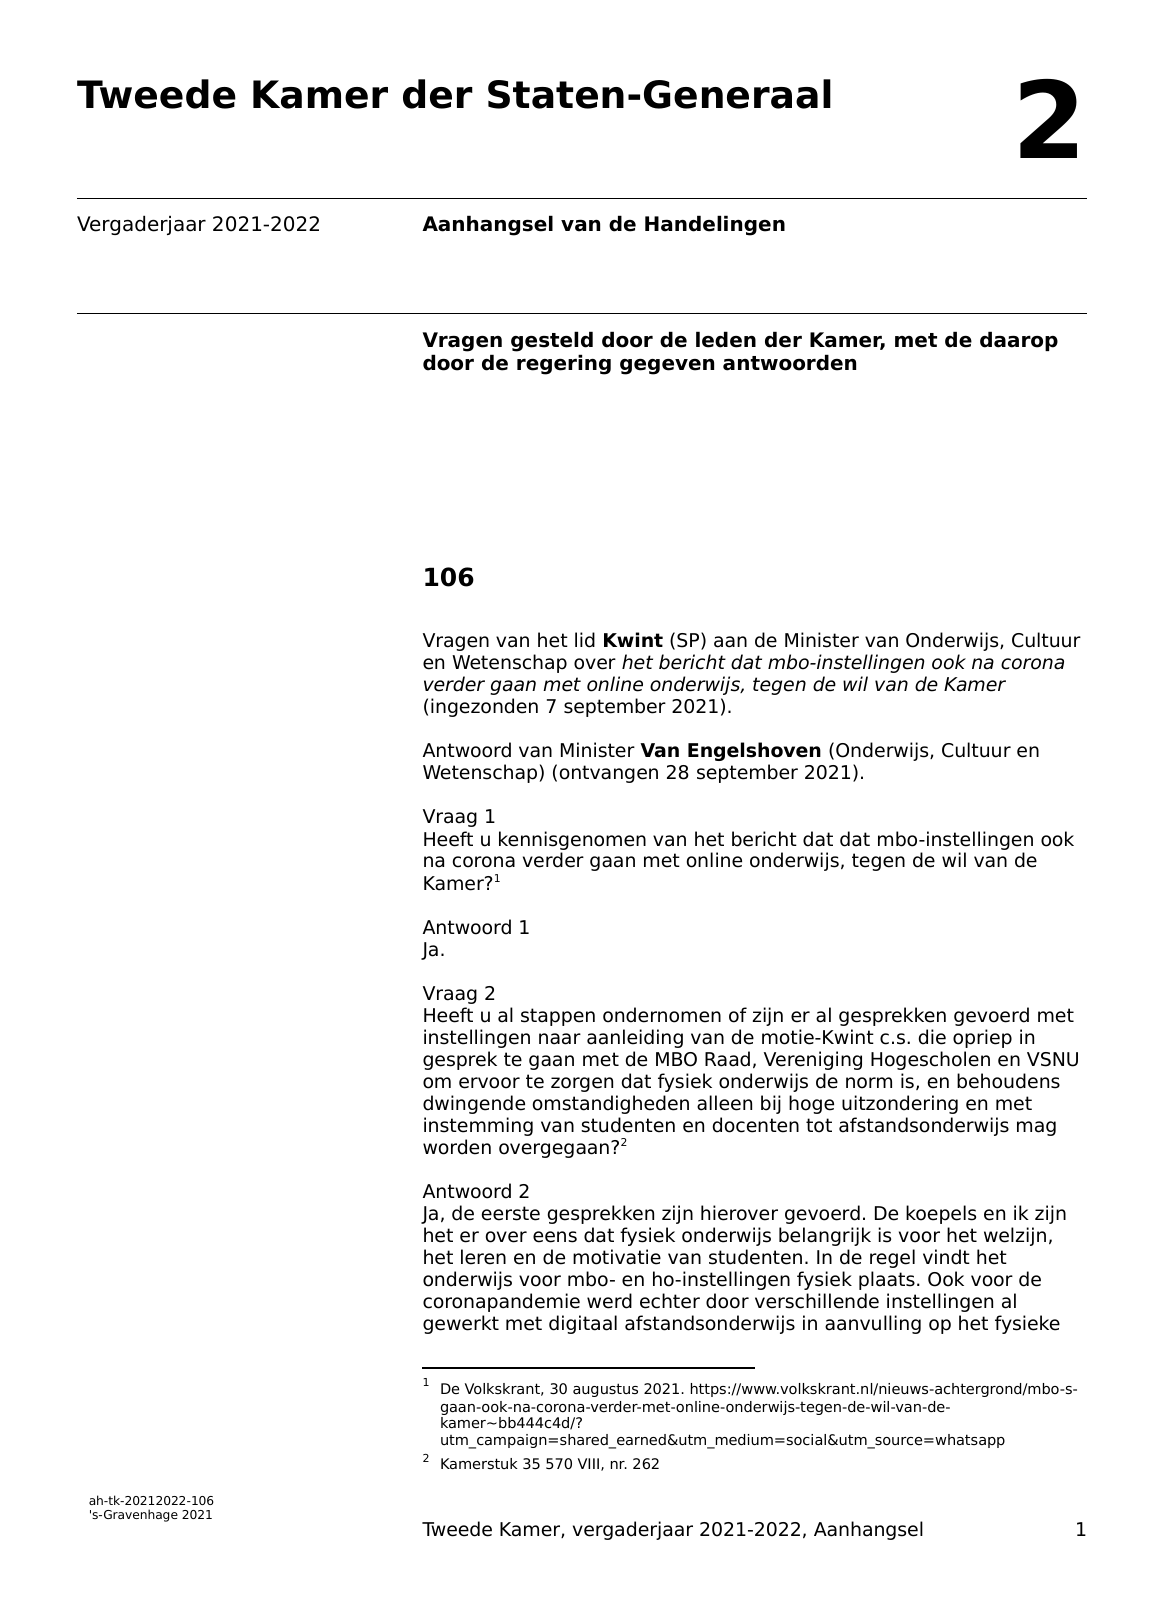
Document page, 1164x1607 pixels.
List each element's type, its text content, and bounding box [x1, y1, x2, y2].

text ah-tk-20212022-106 [88, 1494, 323, 1508]
text Vraag 1 [422, 806, 1087, 828]
text Vraag 2 [422, 983, 1087, 1005]
table_cell Vergaderjaar 2021-2022 [77, 199, 422, 313]
text Antwoord 2 [422, 1181, 1087, 1203]
text Ja. [422, 938, 1087, 961]
text Vragen van het lid Kwint (SP) aan de Minister van Onderwijs, Cultuur en Wetenschap over het bericht dat mbo-instellingen ook na corona verder gaan met online onderwijs, tegen de wil van de Kamer (ingezonden 7 september 2021). [422, 630, 1087, 718]
text Antwoord 1 [422, 917, 1087, 938]
text Heeft u kennisgenomen van het bericht dat dat mbo-instellingen ook na corona verder gaan met online onderwijs, tegen de wil van de Kamer? [422, 828, 1087, 894]
table_header 2 [886, 59, 1087, 198]
text 's-Gravenhage 2021 [88, 1508, 323, 1522]
text Kamerstuk 35 570 VIII, nr. 262 [422, 1452, 1087, 1474]
text Antwoord van Minister Van Engelshoven (Onderwijs, Cultuur en Wetenschap) (ontvangen 28 september 2021). [422, 740, 1087, 784]
table_cell [77, 314, 422, 375]
text Ja, de eerste gesprekken zijn hierover gevoerd. De koepels en ik zijn het er over eens dat fysiek onderwijs belangrijk is voor het welzijn, het leren en de motivatie van studenten. In de regel vindt het onderwijs voor mbo- en ho-instellingen fysiek plaats. Ook voor de coronapandemie werd echter door verschillende instellingen al gewerkt met digitaal afstandsonderwijs in aanvulling op het fysieke [422, 1203, 1087, 1334]
table_header Tweede Kamer der Staten-Generaal [77, 59, 886, 198]
text De Volkskrant, 30 augustus 2021. https://www.volkskrant.nl/nieuws-achtergrond/mbo-s-gaan-ook-na-corona-verder-met-online-onderwijs-tegen-de-wil-van-de-kamer~bb444c4d/?utm_campaign=shared_earned&utm_medium=social&utm_source=whatsapp [422, 1377, 1087, 1449]
text 106 [422, 563, 1087, 592]
text Heeft u al stappen ondernomen of zijn er al gesprekken gevoerd met instellingen naar aanleiding van de motie-Kwint c.s. die opriep in gesprek te gaan met de MBO Raad, Vereniging Hogescholen en VSNU om ervoor te zorgen dat fysiek onderwijs de norm is, en behoudens dwingende omstandigheden alleen bij hoge uitzondering en met instemming van studenten en docenten tot afstandsonderwijs mag worden overgegaan? [422, 1005, 1087, 1158]
table_cell Aanhangsel van de Handelingen [422, 199, 1087, 313]
table_cell Vragen gesteld door de leden der Kamer, met de daarop door de regering gegeven antwoorden [422, 314, 1087, 375]
